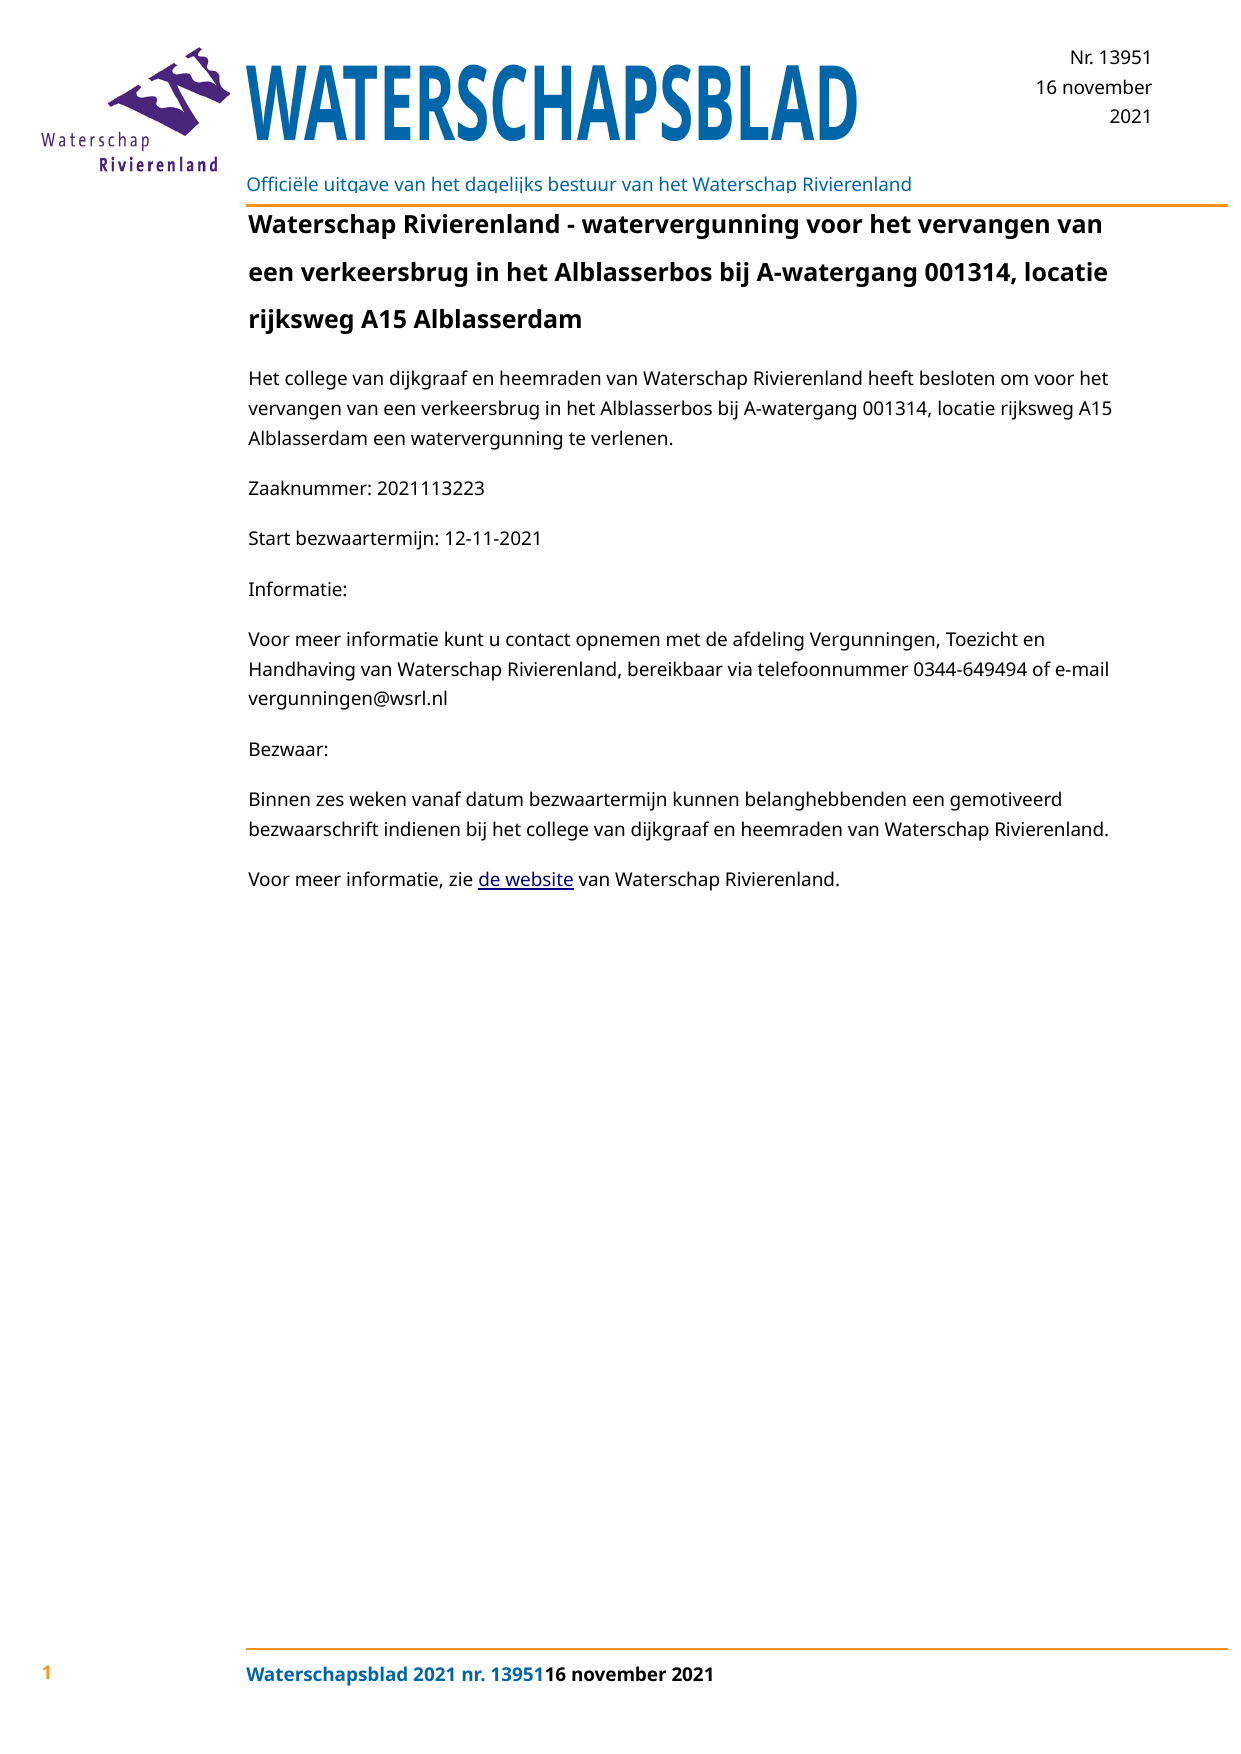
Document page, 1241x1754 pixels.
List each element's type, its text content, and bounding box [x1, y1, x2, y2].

text Voor meer informatie, zie de website van Waterschap Rivierenland. [248, 866, 1152, 892]
text Het college van dijkgraaf en heemraden van Waterschap Rivierenland heeft besloten om voor het vervangen van een verkeersbrug in het Alblasserbos bij A-watergang 001314, locatie rijksweg A15 Alblasserdam een watervergunning te verlenen. [248, 366, 1152, 450]
text Voor meer informatie kunt u contact opnemen met de afdeling Vergunningen, Toezicht en Handhaving van Waterschap Rivierenland, bereikbaar via telefoonnummer 0344-649494 of e-mail vergunningen@wsrl.nl [248, 626, 1152, 711]
text Binnen zes weken vanaf datum bezwaartermijn kunnen belanghebbenden een gemotiveerd bezwaarschrift indienen bij het college van dijkgraaf en heemraden van Waterschap Rivierenland. [248, 786, 1152, 842]
text Zaaknummer: 2021113223 [248, 475, 1152, 501]
text Start bezwaartermijn: 12-11-2021 [248, 526, 1152, 551]
text Waterschap Rivierenland - watervergunning voor het vervangen van een verkeersbrug in het Alblasserbos bij A-watergang 001314, locatie rijksweg A15 Alblasserdam [248, 207, 1152, 336]
picture [41, 47, 231, 172]
text Informatie: [248, 576, 1152, 602]
text Bezwaar: [248, 736, 1152, 762]
